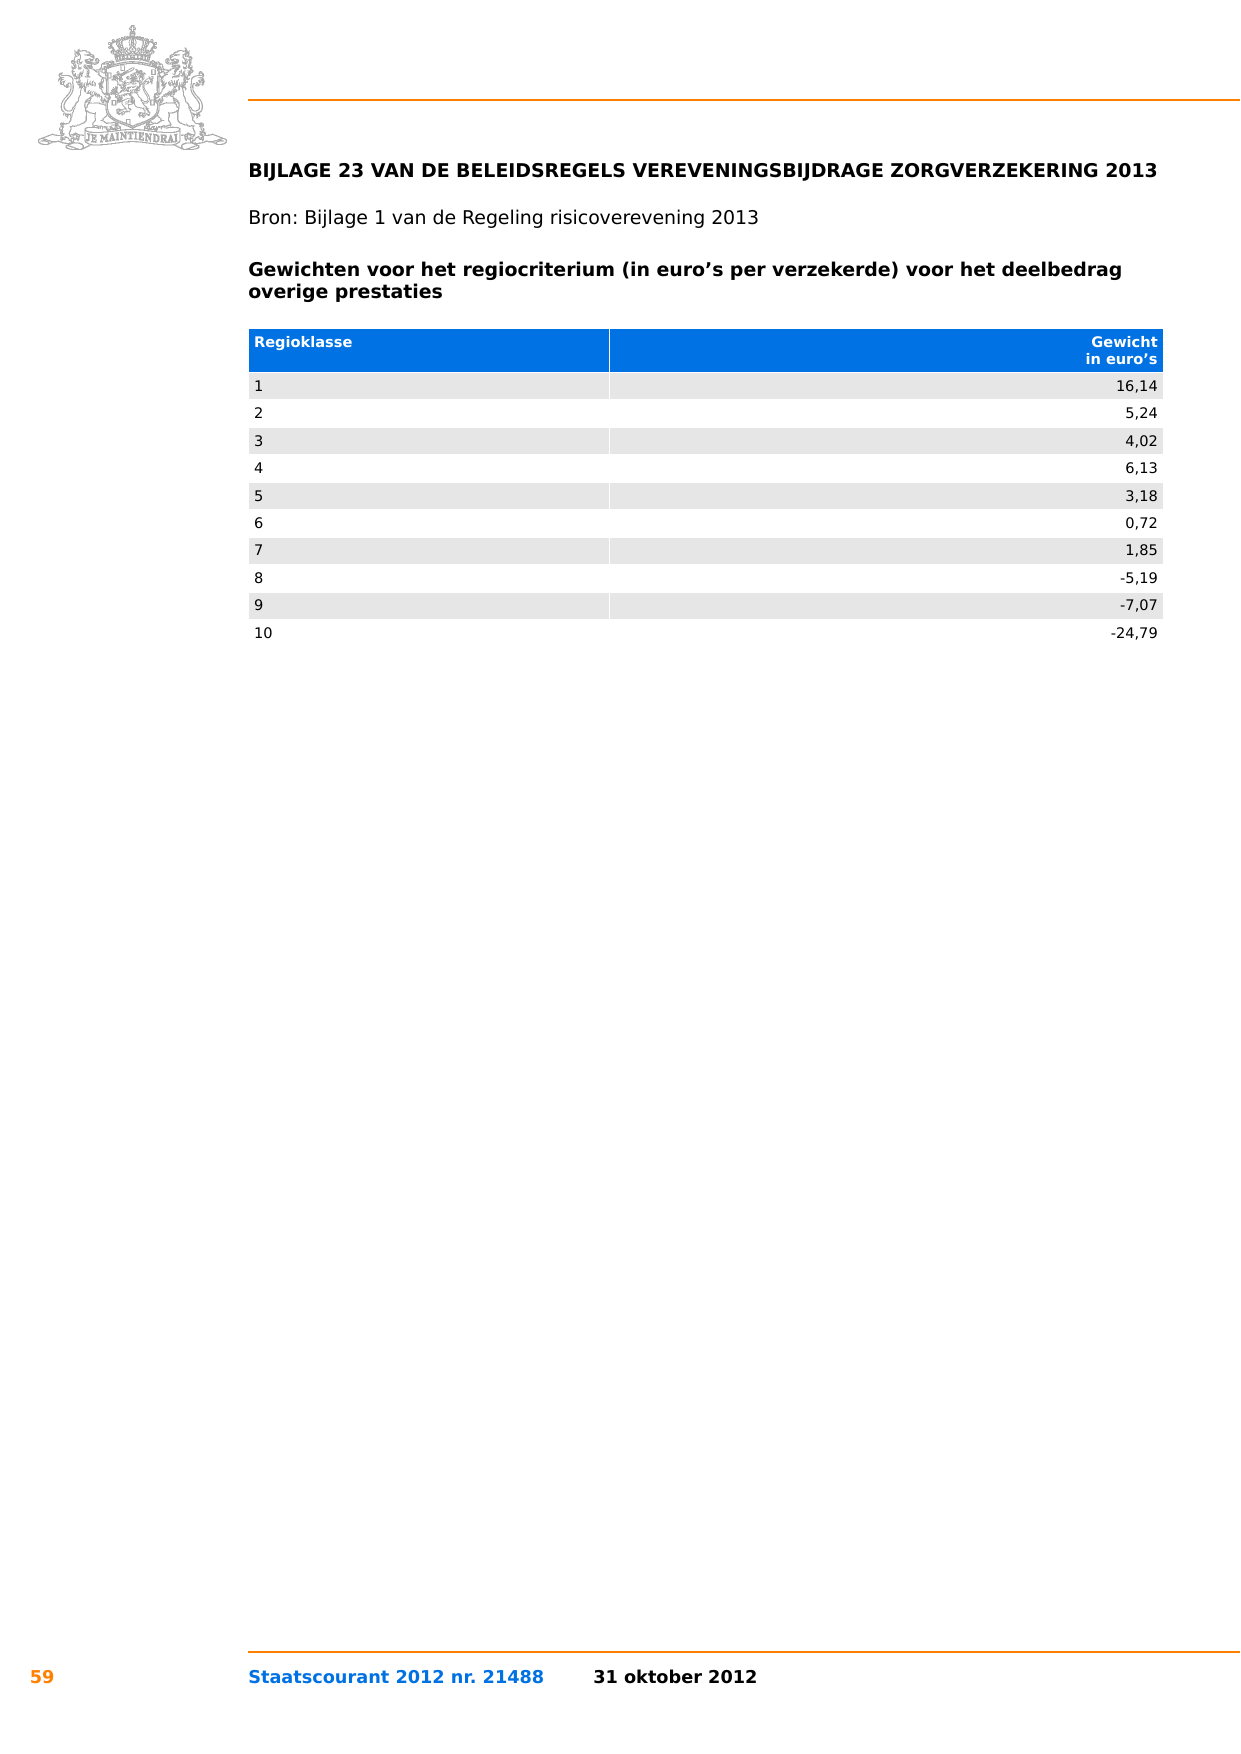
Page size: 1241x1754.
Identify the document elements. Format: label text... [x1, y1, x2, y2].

subtitle BIJLAGE 23 VAN DE BELEIDSREGELS VEREVENINGSBIJDRAGE ZORGVERZEKERING 2013 [248, 160, 1163, 182]
table_cell 3,18 [610, 483, 1163, 509]
table_cell -7,07 [610, 593, 1163, 619]
table_cell 4,02 [610, 428, 1163, 454]
picture [38, 25, 227, 150]
table_cell 8 [249, 565, 609, 591]
table_cell 5,24 [610, 401, 1163, 427]
text Bron: Bijlage 1 van de Regeling risicoverevening 2013 [248, 207, 1163, 229]
table_cell 4 [249, 455, 609, 482]
table_cell 7 [249, 538, 609, 564]
table_cell 6 [249, 510, 609, 537]
table_cell 9 [249, 593, 609, 619]
table_cell 16,14 [610, 373, 1163, 399]
table_cell 1,85 [610, 538, 1163, 564]
table_cell 6,13 [610, 455, 1163, 482]
table_header Regioklasse [249, 329, 609, 372]
table_cell 10 [249, 620, 609, 646]
table_cell 2 [249, 401, 609, 427]
table_cell -24,79 [610, 620, 1163, 646]
table_cell 0,72 [610, 510, 1163, 537]
subtitle Gewichten voor het regiocriterium (in euro’s per verzekerde) voor het deelbedrag overige prestaties [248, 259, 1163, 303]
table_cell -5,19 [610, 565, 1163, 591]
table_cell 1 [249, 373, 609, 399]
table_header Gewicht in euro’s [610, 329, 1163, 372]
table_cell 3 [249, 428, 609, 454]
table_cell 5 [249, 483, 609, 509]
